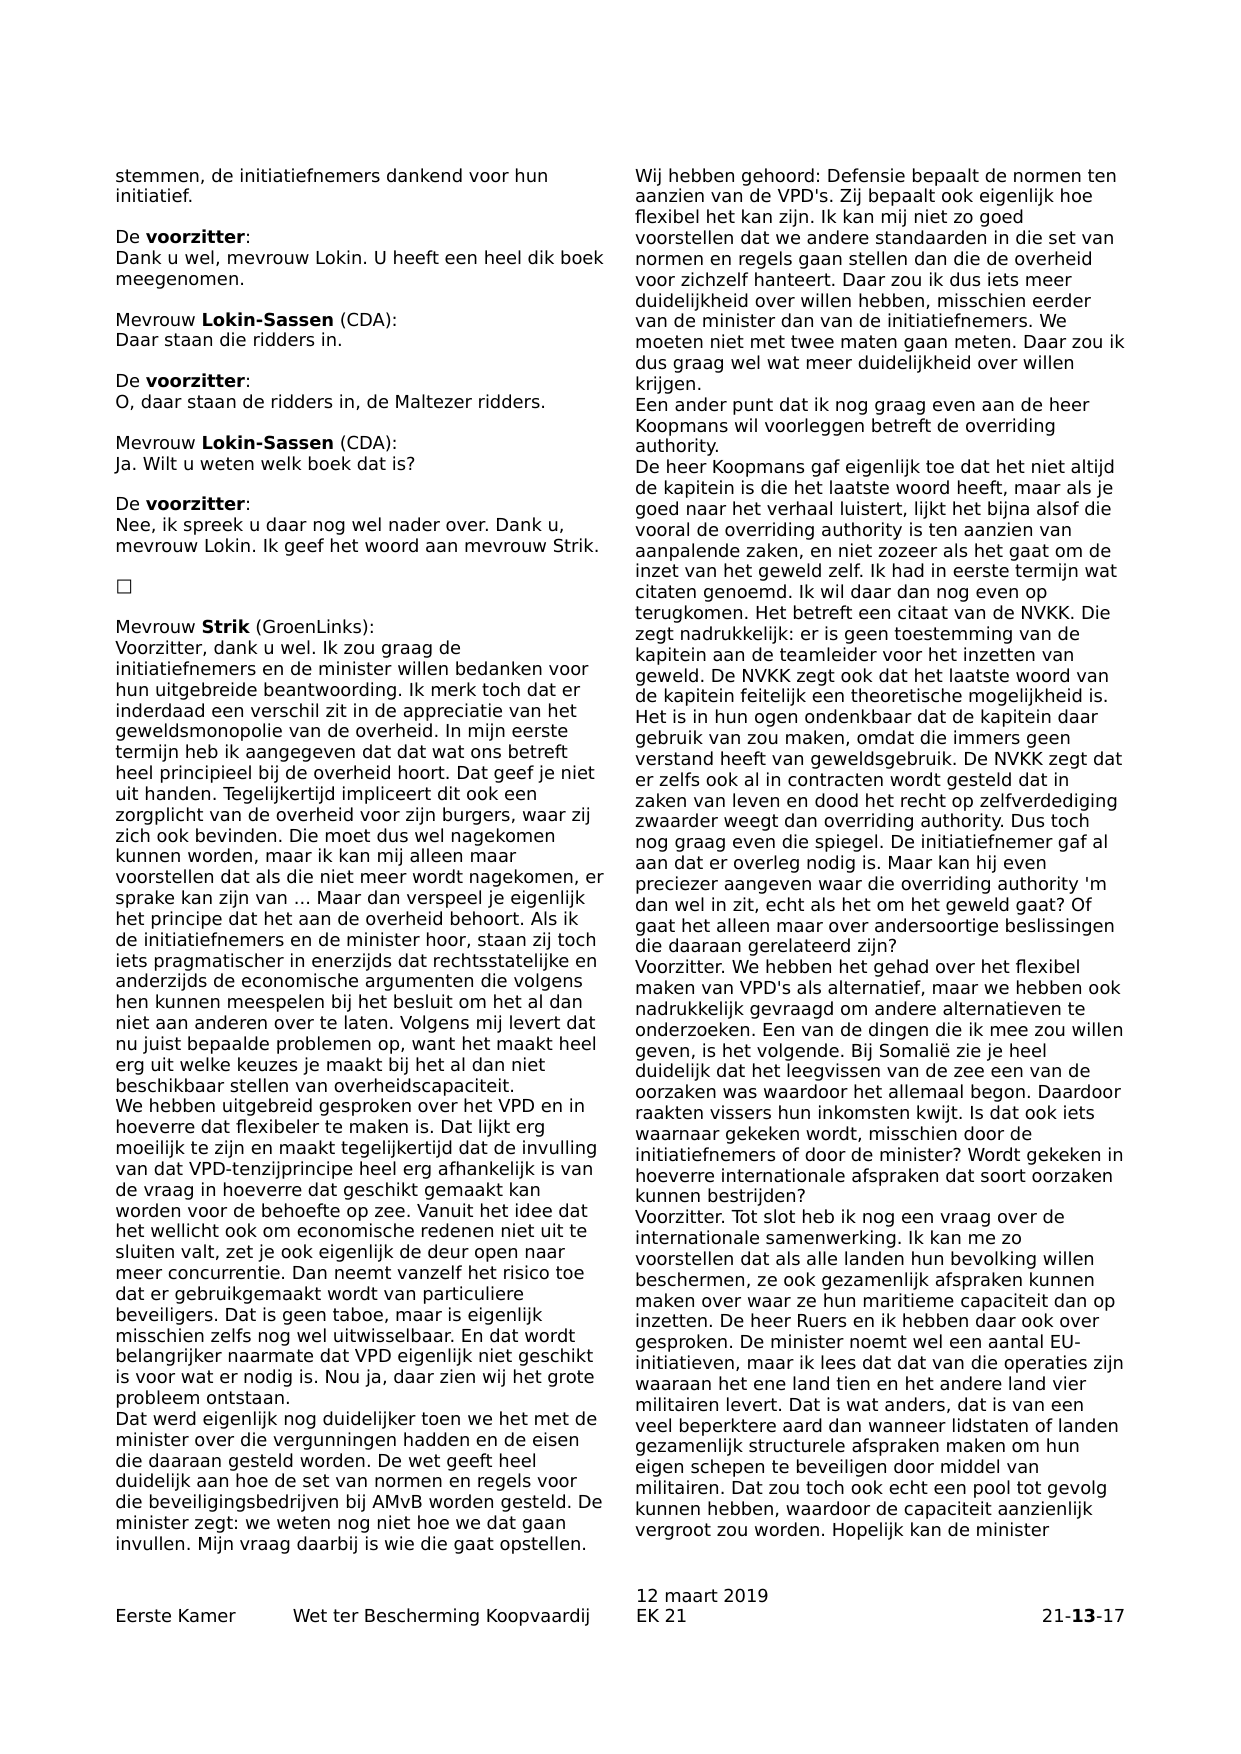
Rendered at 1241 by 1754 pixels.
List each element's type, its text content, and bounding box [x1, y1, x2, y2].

text Mevrouw Lokin-Sassen (CDA): [115, 432, 605, 453]
text De heer Koopmans gaf eigenlijk toe dat het niet altijd de kapitein is die het laatste woord heeft, maar als je goed naar het verhaal luistert, lijkt het bijna alsof die vooral de overriding authority is ten aanzien van aanpalende zaken, en niet zozeer als het gaat om de inzet van het geweld zelf. Ik had in eerste termijn wat citaten genoemd. Ik wil daar dan nog even op terugkomen. Het betreft een citaat van de NVKK. Die zegt nadrukkelijk: er is geen toestemming van de kapitein aan de teamleider voor het inzetten van geweld. De NVKK zegt ook dat het laatste woord van de kapitein feitelijk een theoretische mogelijkheid is. Het is in hun ogen ondenkbaar dat de kapitein daar gebruik van zou maken, omdat die immers geen verstand heeft van geweldsgebruik. De NVKK zegt dat er zelfs ook al in contracten wordt gesteld dat in zaken van leven en dood het recht op zelfverdediging zwaarder weegt dan overriding authority. Dus toch nog graag even die spiegel. De initiatiefnemer gaf al aan dat er overleg nodig is. Maar kan hij even preciezer aangeven waar die overriding authority 'm dan wel in zit, echt als het om het geweld gaat? Of gaat het alleen maar over andersoortige beslissingen die daaraan gerelateerd zijn? [635, 457, 1125, 957]
text De voorzitter: [115, 371, 605, 392]
text Nee, ik spreek u daar nog wel nader over. Dank u, mevrouw Lokin. Ik geef het woord aan mevrouw Strik. [115, 515, 605, 556]
text Mevrouw Lokin-Sassen (CDA): [115, 309, 605, 330]
text De voorzitter: [115, 494, 605, 515]
text Daar staan die ridders in. [115, 330, 605, 351]
text Voorzitter. We hebben het gehad over het flexibel maken van VPD's als alternatief, maar we hebben ook nadrukkelijk gevraagd om andere alternatieven te onderzoeken. Een van de dingen die ik mee zou willen geven, is het volgende. Bij Somalië zie je heel duidelijk dat het leegvissen van de zee een van de oorzaken was waardoor het allemaal begon. Daardoor raakten vissers hun inkomsten kwijt. Is dat ook iets waarnaar gekeken wordt, misschien door de initiatiefnemers of door de minister? Wordt gekeken in hoeverre internationale afspraken dat soort oorzaken kunnen bestrijden? [635, 957, 1125, 1207]
text Voorzitter, dank u wel. Ik zou graag de initiatiefnemers en de minister willen bedanken voor hun uitgebreide beantwoording. Ik merk toch dat er inderdaad een verschil zit in de appreciatie van het geweldsmonopolie van de overheid. In mijn eerste termijn heb ik aangegeven dat dat wat ons betreft heel principieel bij de overheid hoort. Dat geef je niet uit handen. Tegelijkertijd impliceert dit ook een zorgplicht van de overheid voor zijn burgers, waar zij zich ook bevinden. Die moet dus wel nagekomen kunnen worden, maar ik kan mij alleen maar voorstellen dat als die niet meer wordt nagekomen, er sprake kan zijn van ... Maar dan verspeel je eigenlijk het principe dat het aan de overheid behoort. Als ik de initiatiefnemers en de minister hoor, staan zij toch iets pragmatischer in enerzijds dat rechtsstatelijke en anderzijds de economische argumenten die volgens hen kunnen meespelen bij het besluit om het al dan niet aan anderen over te laten. Volgens mij levert dat nu juist bepaalde problemen op, want het maakt heel erg uit welke keuzes je maakt bij het al dan niet beschikbaar stellen van overheidscapaciteit. [115, 638, 605, 1096]
text Dank u wel, mevrouw Lokin. U heeft een heel dik boek meegenomen. [115, 248, 605, 289]
text We hebben uitgebreid gesproken over het VPD en in hoeverre dat flexibeler te maken is. Dat lijkt erg moeilijk te zijn en maakt tegelijkertijd dat de invulling van dat VPD-tenzijprincipe heel erg afhankelijk is van de vraag in hoeverre dat geschikt gemaakt kan worden voor de behoefte op zee. Vanuit het idee dat het wellicht ook om economische redenen niet uit te sluiten valt, zet je ook eigenlijk de deur open naar meer concurrentie. Dan neemt vanzelf het risico toe dat er gebruikgemaakt wordt van particuliere beveiligers. Dat is geen taboe, maar is eigenlijk misschien zelfs nog wel uitwisselbaar. En dat wordt belangrijker naarmate dat VPD eigenlijk niet geschikt is voor wat er nodig is. Nou ja, daar zien wij het grote probleem ontstaan. [115, 1096, 605, 1409]
text ⬜ [115, 576, 605, 597]
text Mevrouw Strik (GroenLinks): [115, 617, 605, 638]
text Ja. Wilt u weten welk boek dat is? [115, 453, 605, 474]
text Een ander punt dat ik nog graag even aan de heer Koopmans wil voorleggen betreft de overriding authority. [635, 394, 1125, 457]
text Dat werd eigenlijk nog duidelijker toen we het met de minister over die vergunningen hadden en de eisen die daaraan gesteld worden. De wet geeft heel duidelijk aan hoe de set van normen en regels voor die beveiligingsbedrijven bij AMvB worden gesteld. De minister zegt: we weten nog niet hoe we dat gaan invullen. Mijn vraag daarbij is wie die gaat opstellen. [115, 1409, 605, 1554]
text stemmen, de initiatiefnemers dankend voor hun initiatief. [115, 165, 605, 207]
text O, daar staan de ridders in, de Maltezer ridders. [115, 392, 605, 412]
text De voorzitter: [115, 227, 605, 248]
text Voorzitter. Tot slot heb ik nog een vraag over de internationale samenwerking. Ik kan me zo voorstellen dat als alle landen hun bevolking willen beschermen, ze ook gezamenlijk afspraken kunnen maken over waar ze hun maritieme capaciteit dan op inzetten. De heer Ruers en ik hebben daar ook over gesproken. De minister noemt wel een aantal EU-initiatieven, maar ik lees dat dat van die operaties zijn waaraan het ene land tien en het andere land vier militairen levert. Dat is wat anders, dat is van een veel beperktere aard dan wanneer lidstaten of landen gezamenlijk structurele afspraken maken om hun eigen schepen te beveiligen door middel van militairen. Dat zou toch ook echt een pool tot gevolg kunnen hebben, waardoor de capaciteit aanzienlijk vergroot zou worden. Hopelijk kan de minister [635, 1207, 1125, 1540]
text Wij hebben gehoord: Defensie bepaalt de normen ten aanzien van de VPD's. Zij bepaalt ook eigenlijk hoe flexibel het kan zijn. Ik kan mij niet zo goed voorstellen dat we andere standaarden in die set van normen en regels gaan stellen dan die de overheid voor zichzelf hanteert. Daar zou ik dus iets meer duidelijkheid over willen hebben, misschien eerder van de minister dan van de initiatiefnemers. We moeten niet met twee maten gaan meten. Daar zou ik dus graag wel wat meer duidelijkheid over willen krijgen. [635, 165, 1125, 394]
